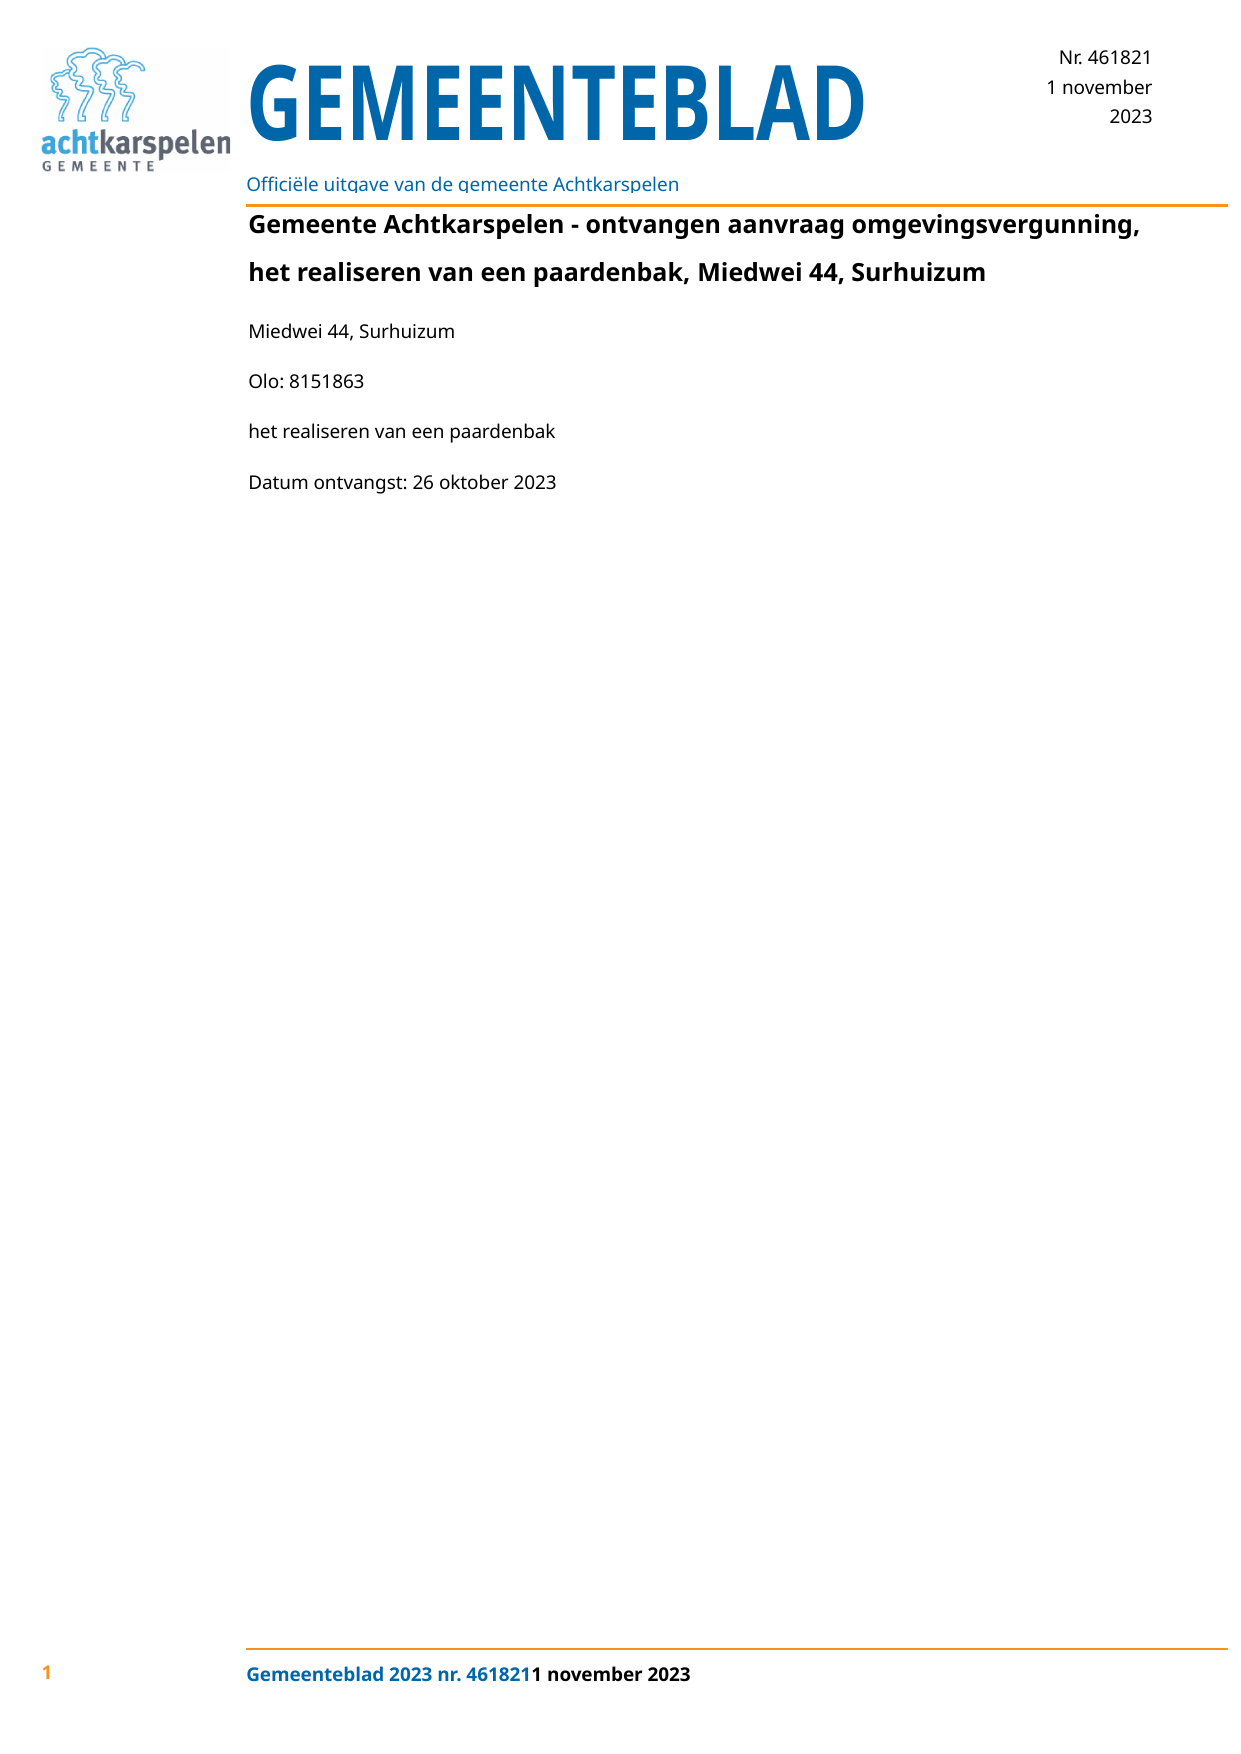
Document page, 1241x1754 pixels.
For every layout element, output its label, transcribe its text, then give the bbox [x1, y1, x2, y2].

text Gemeente Achtkarspelen - ontvangen aanvraag omgevingsvergunning, het realiseren van een paardenbak, Miedwei 44, Surhuizum [248, 207, 1152, 288]
text het realiseren van een paardenbak [248, 419, 1152, 444]
picture [41, 47, 231, 172]
text Olo: 8151863 [248, 368, 1152, 394]
text Datum ontvangst: 26 oktober 2023 [248, 469, 1152, 495]
text Miedwei 44, Surhuizum [248, 318, 1152, 344]
